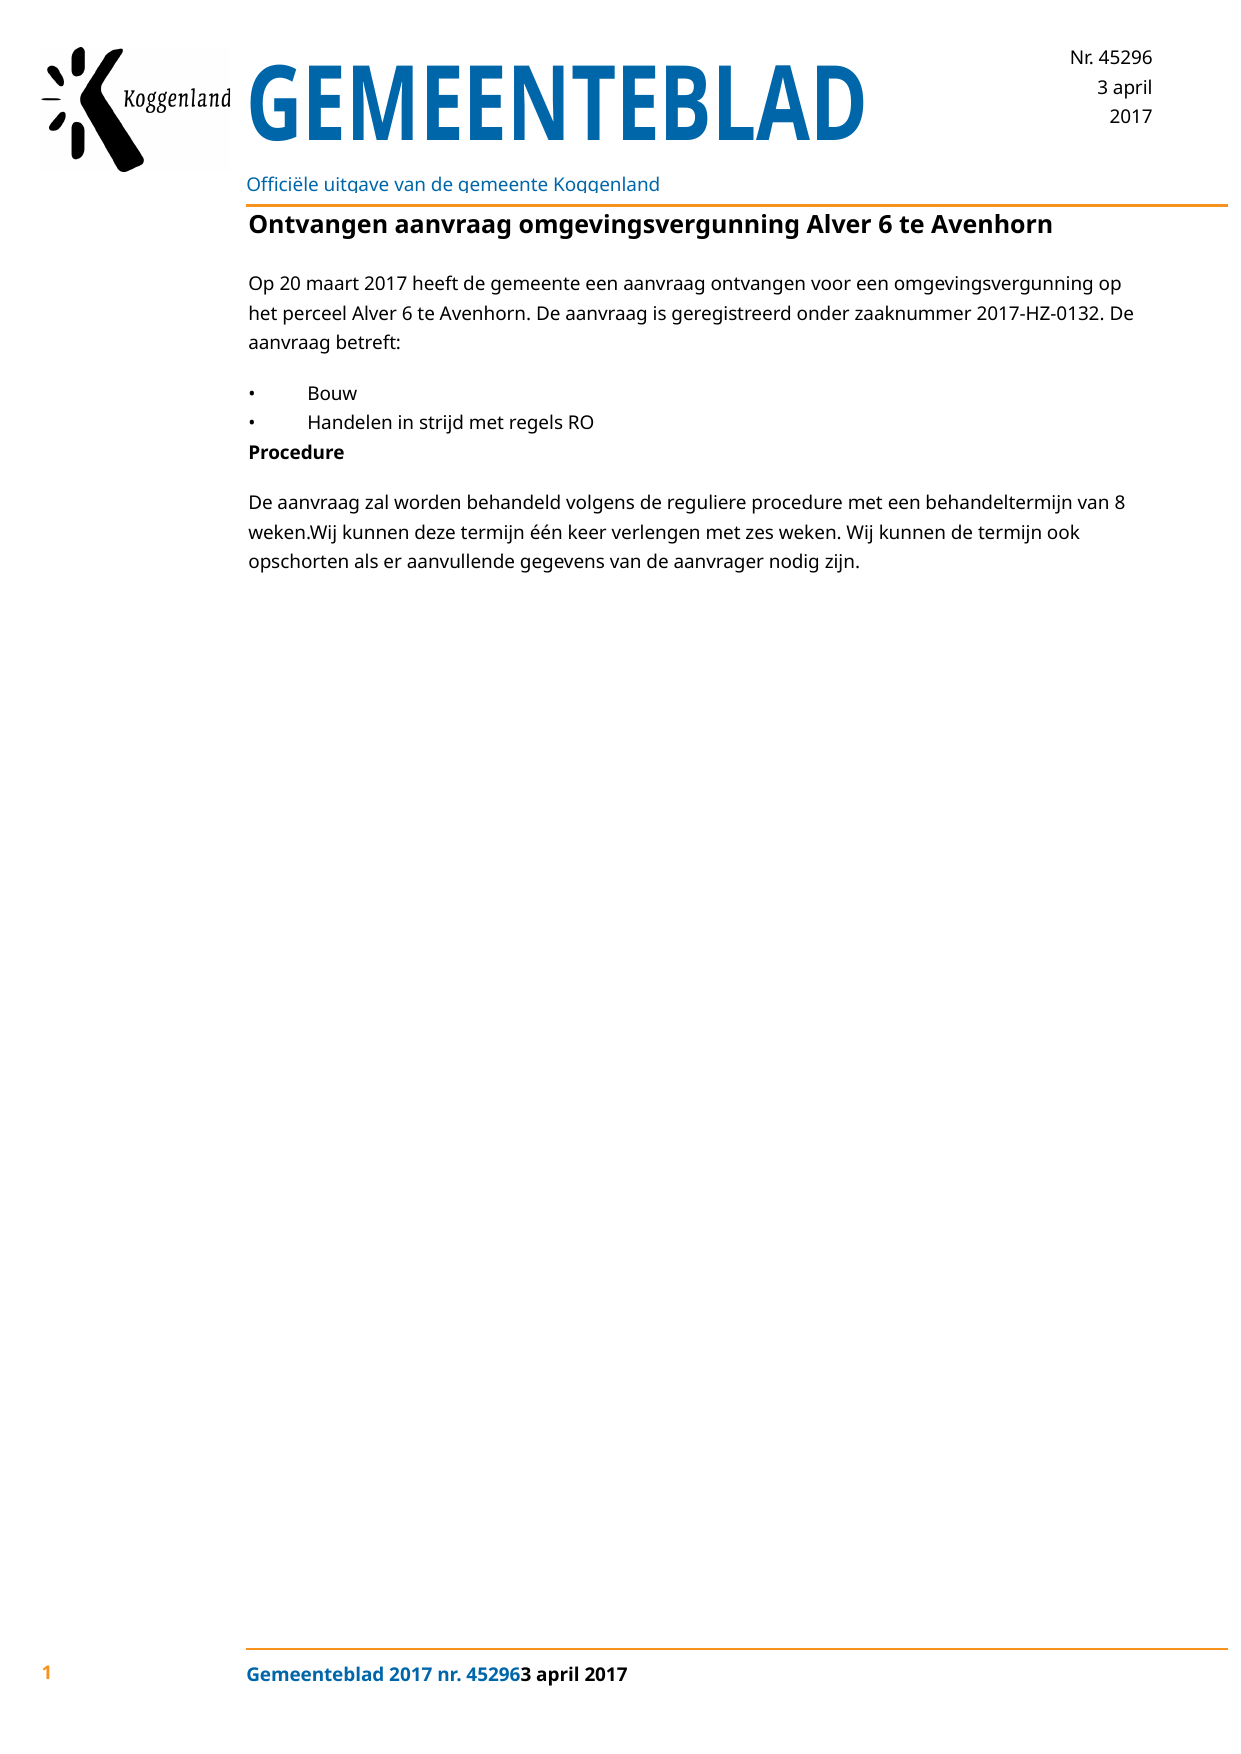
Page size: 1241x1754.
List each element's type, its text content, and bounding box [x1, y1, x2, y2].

list Bouw [248, 380, 1152, 406]
text Op 20 maart 2017 heeft de gemeente een aanvraag ontvangen voor een omgevingsvergunning op het perceel Alver 6 te Avenhorn. De aanvraag is geregistreerd onder zaaknummer 2017-HZ-0132. De aanvraag betreft: [248, 270, 1152, 355]
picture [41, 47, 231, 172]
text Ontvangen aanvraag omgevingsvergunning Alver 6 te Avenhorn [248, 207, 1152, 241]
text Procedure [248, 439, 1152, 465]
text De aanvraag zal worden behandeld volgens de reguliere procedure met een behandeltermijn van 8 weken.Wij kunnen deze termijn één keer verlengen met zes weken. Wij kunnen de termijn ook opschorten als er aanvullende gegevens van de aanvrager nodig zijn. [248, 489, 1152, 574]
list Handelen in strijd met regels RO [248, 409, 1152, 435]
